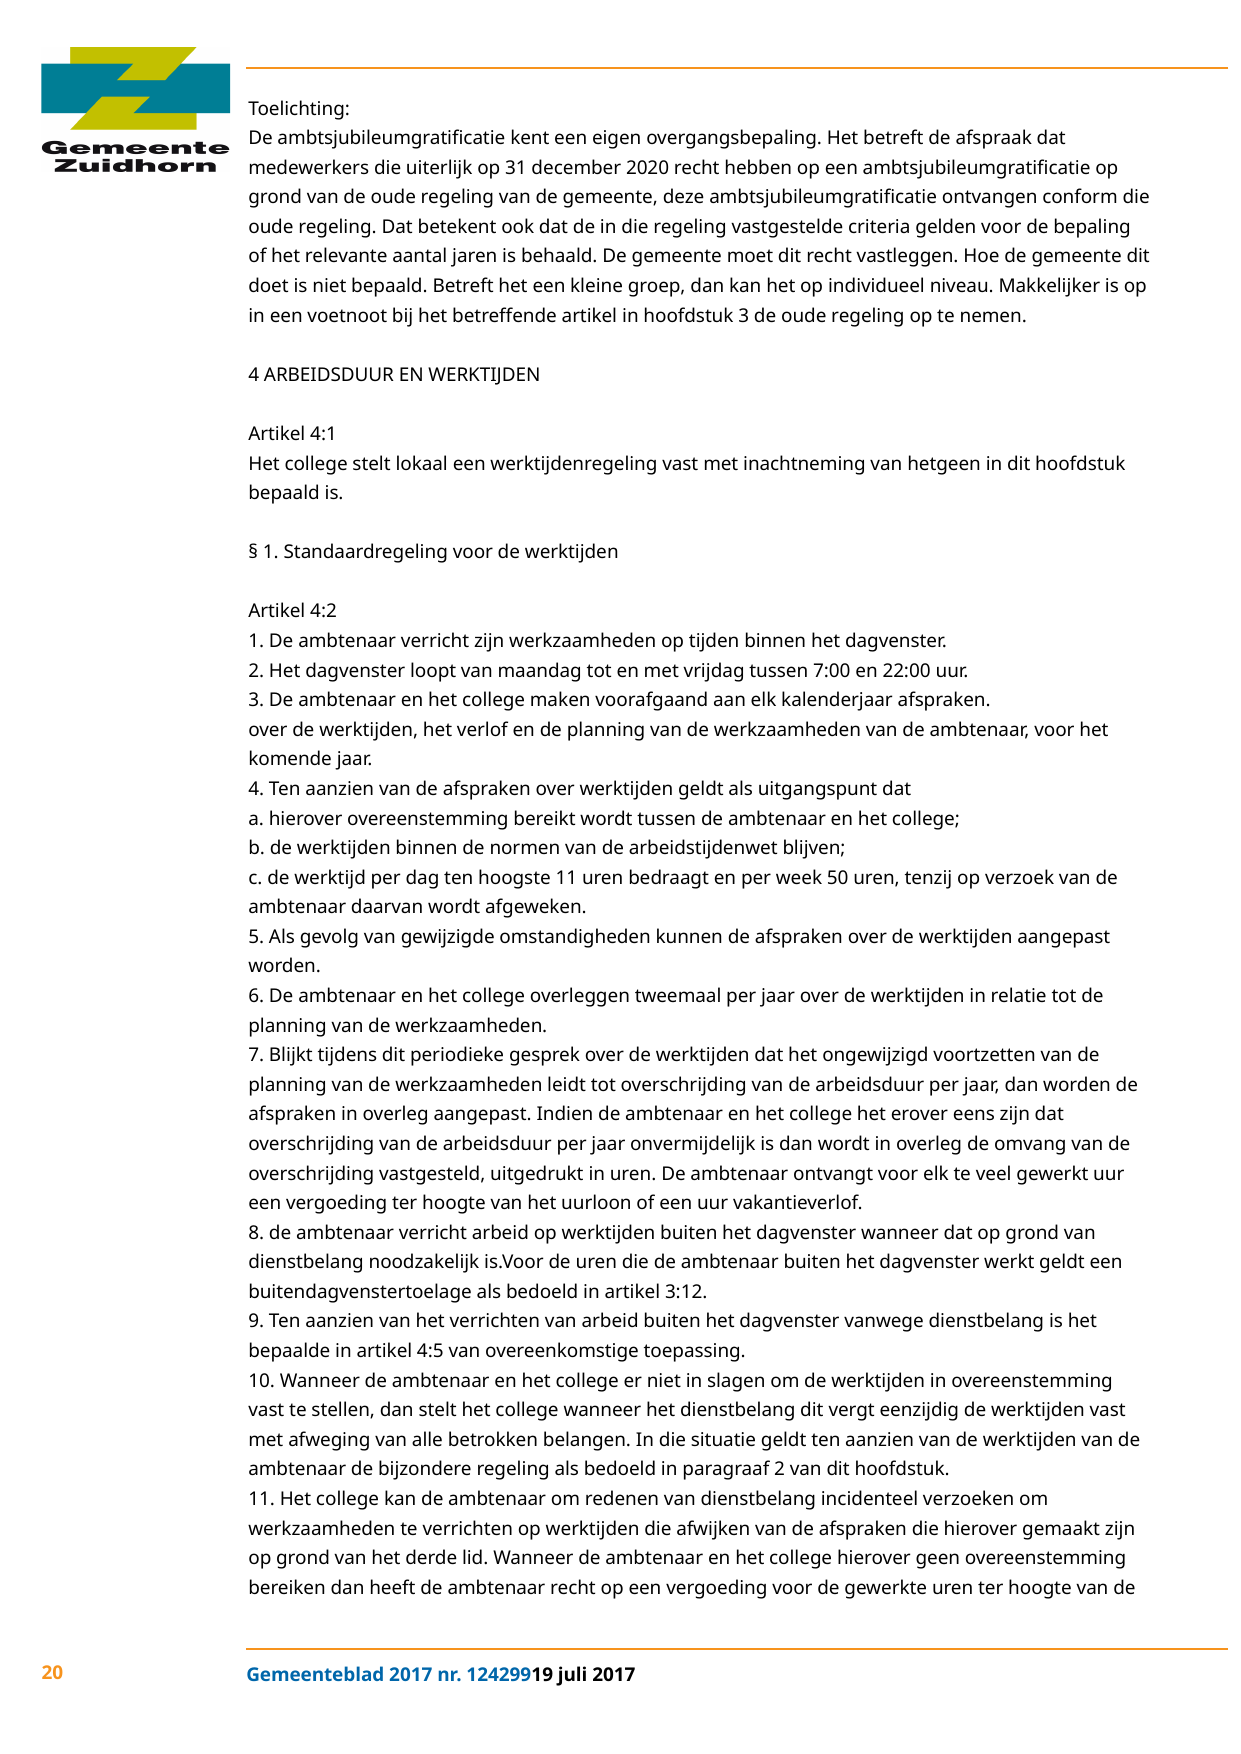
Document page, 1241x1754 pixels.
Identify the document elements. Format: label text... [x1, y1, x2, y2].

text 6. De ambtenaar en het college overleggen tweemaal per jaar over de werktijden in relatie tot de planning van de werkzaamheden. [248, 982, 1152, 1038]
text a. hierover overeenstemming bereikt wordt tussen de ambtenaar en het college; [248, 805, 1152, 831]
text Het college stelt lokaal een werktijdenregeling vast met inachtneming van hetgeen in dit hoofdstuk bepaald is. [248, 450, 1152, 505]
text over de werktijden, het verlof en de planning van de werkzaamheden van de ambtenaar, voor het komende jaar. [248, 716, 1152, 771]
text 9. Ten aanzien van het verrichten van arbeid buiten het dagvenster vanwege dienstbelang is het bepaalde in artikel 4:5 van overeenkomstige toepassing. [248, 1308, 1152, 1363]
picture [41, 47, 231, 172]
text 8. de ambtenaar verricht arbeid op werktijden buiten het dagvenster wanneer dat op grond van dienstbelang noodzakelijk is.Voor de uren die de ambtenaar buiten het dagvenster werkt geldt een buitendagvenstertoelage als bedoeld in artikel 3:12. [248, 1219, 1152, 1304]
text b. de werktijden binnen de normen van de arbeidstijdenwet blijven; [248, 834, 1152, 860]
text 4 ARBEIDSDUUR EN WERKTIJDEN [248, 361, 1152, 387]
text § 1. Standaardregeling voor de werktijden [248, 538, 1152, 564]
text De ambtsjubileumgratificatie kent een eigen overgangsbepaling. Het betreft de afspraak dat medewerkers die uiterlijk op 31 december 2020 recht hebben op een ambtsjubileumgratificatie op grond van de oude regeling van de gemeente, deze ambtsjubileumgratificatie ontvangen conform die oude regeling. Dat betekent ook dat de in die regeling vastgestelde criteria gelden voor de bepaling of het relevante aantal jaren is behaald. De gemeente moet dit recht vastleggen. Hoe de gemeente dit doet is niet bepaald. Betreft het een kleine groep, dan kan het op individueel niveau. Makkelijker is op in een voetnoot bij het betreffende artikel in hoofdstuk 3 de oude regeling op te nemen. [248, 124, 1152, 328]
text Toelichting: [248, 95, 1152, 121]
text 10. Wanneer de ambtenaar en het college er niet in slagen om de werktijden in overeenstemming vast te stellen, dan stelt het college wanneer het dienstbelang dit vergt eenzijdig de werktijden vast met afweging van alle betrokken belangen. In die situatie geldt ten aanzien van de werktijden van de ambtenaar de bijzondere regeling als bedoeld in paragraaf 2 van dit hoofdstuk. [248, 1367, 1152, 1481]
text 11. Het college kan de ambtenaar om redenen van dienstbelang incidenteel verzoeken om werkzaamheden te verrichten op werktijden die afwijken van de afspraken die hierover gemaakt zijn op grond van het derde lid. Wanneer de ambtenaar en het college hierover geen overeenstemming bereiken dan heeft de ambtenaar recht op een vergoeding voor de gewerkte uren ter hoogte van de [248, 1485, 1152, 1600]
text 2. Het dagvenster loopt van maandag tot en met vrijdag tussen 7:00 en 22:00 uur. [248, 657, 1152, 683]
text 3. De ambtenaar en het college maken voorafgaand aan elk kalenderjaar afspraken. [248, 686, 1152, 712]
text Artikel 4:1 [248, 420, 1152, 446]
text 1. De ambtenaar verricht zijn werkzaamheden op tijden binnen het dagvenster. [248, 627, 1152, 653]
text 4. Ten aanzien van de afspraken over werktijden geldt als uitgangspunt dat [248, 775, 1152, 801]
text 5. Als gevolg van gewijzigde omstandigheden kunnen de afspraken over de werktijden aangepast worden. [248, 923, 1152, 978]
text Artikel 4:2 [248, 598, 1152, 623]
text 7. Blijkt tijdens dit periodieke gesprek over de werktijden dat het ongewijzigd voortzetten van de planning van de werkzaamheden leidt tot overschrijding van de arbeidsduur per jaar, dan worden de afspraken in overleg aangepast. Indien de ambtenaar en het college het erover eens zijn dat overschrijding van de arbeidsduur per jaar onvermijdelijk is dan wordt in overleg de omvang van de overschrijding vastgesteld, uitgedrukt in uren. De ambtenaar ontvangt voor elk te veel gewerkt uur een vergoeding ter hoogte van het uurloon of een uur vakantieverlof. [248, 1041, 1152, 1215]
text c. de werktijd per dag ten hoogste 11 uren bedraagt en per week 50 uren, tenzij op verzoek van de ambtenaar daarvan wordt afgeweken. [248, 864, 1152, 919]
